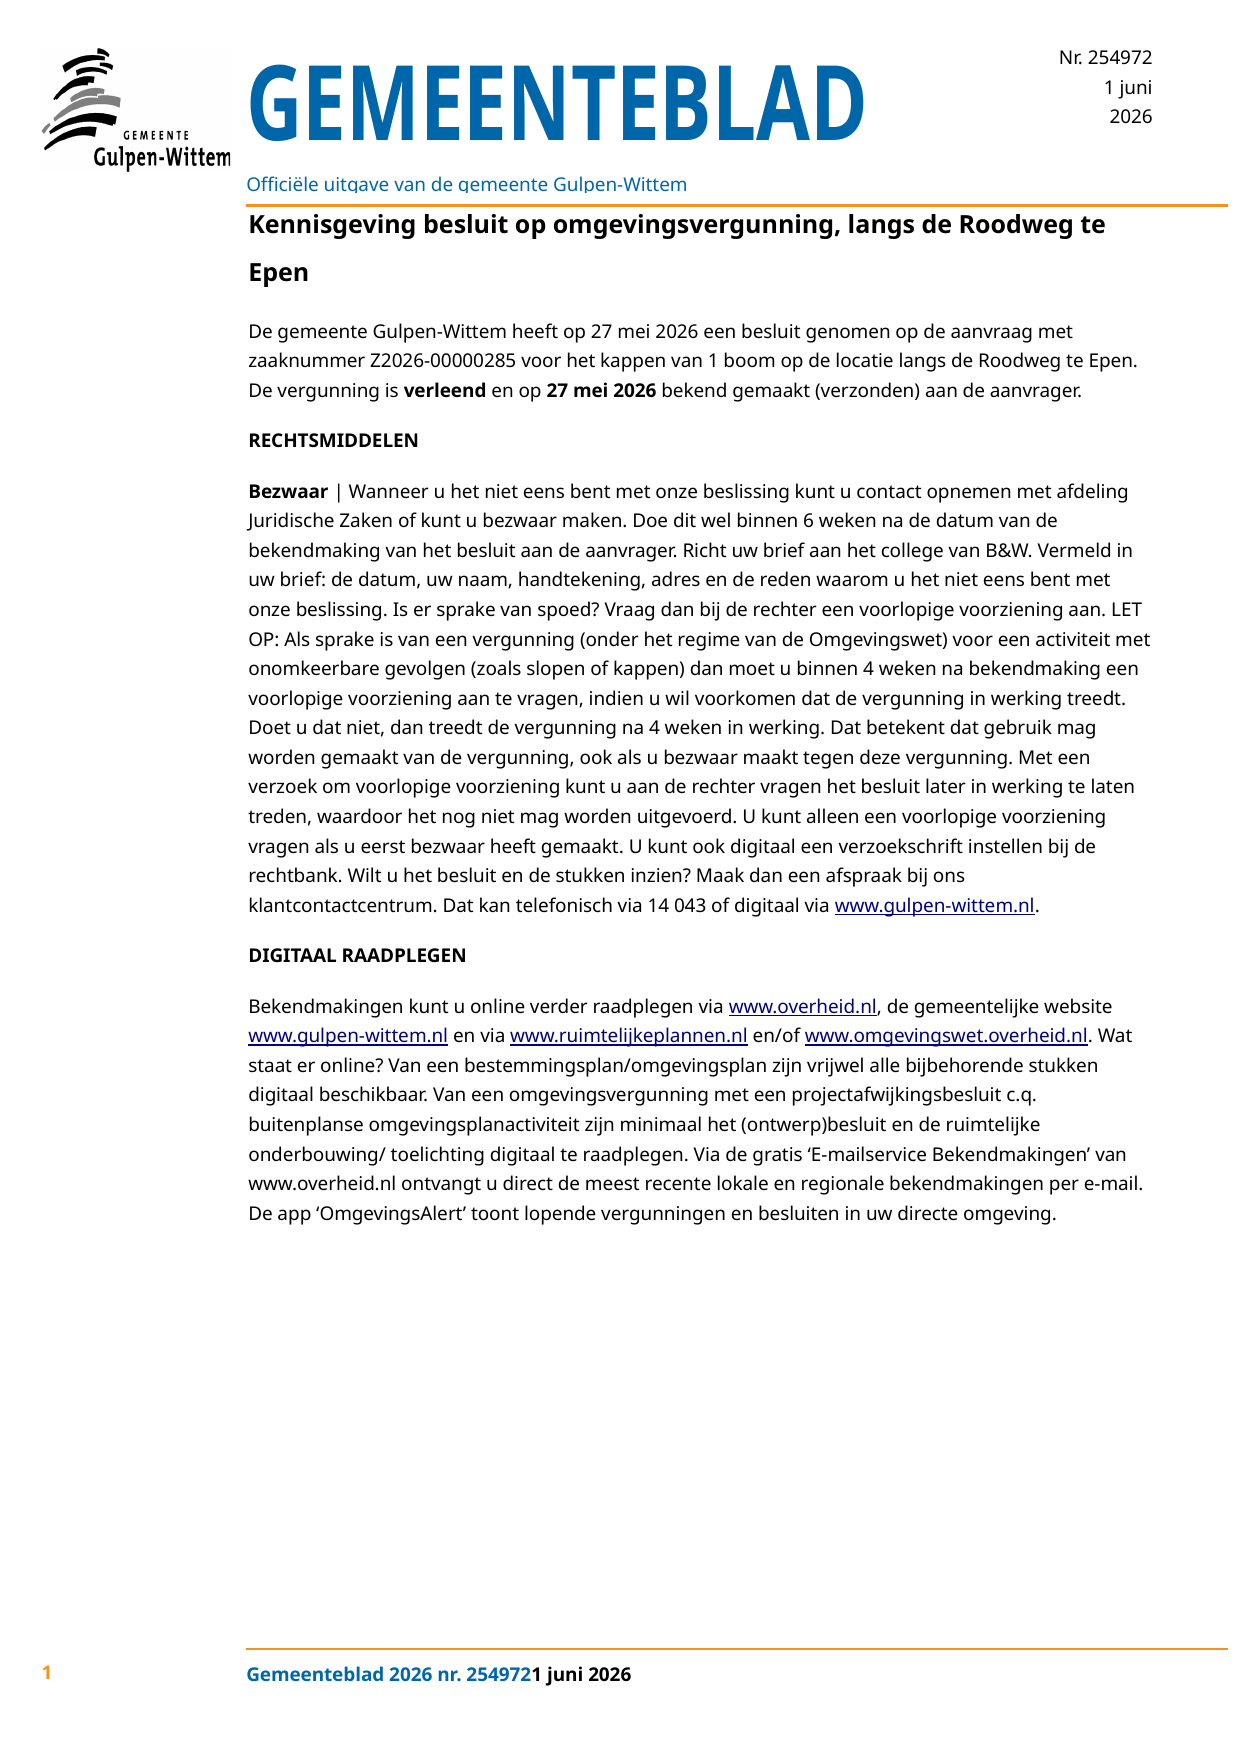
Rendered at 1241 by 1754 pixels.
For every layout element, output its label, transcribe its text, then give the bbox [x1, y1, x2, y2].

text De gemeente Gulpen-Wittem heeft op 27 mei 2026 een besluit genomen op de aanvraag met zaaknummer Z2026-00000285 voor het kappen van 1 boom op de locatie langs de Roodweg te Epen. De vergunning is verleend en op 27 mei 2026 bekend gemaakt (verzonden) aan de aanvrager. [248, 318, 1152, 403]
text DIGITAAL RAADPLEGEN [248, 942, 1152, 968]
text Kennisgeving besluit op omgevingsvergunning, langs de Roodweg te Epen [248, 207, 1152, 288]
text Bekendmakingen kunt u online verder raadplegen via www.overheid.nl, de gemeentelijke website www.gulpen-wittem.nl en via www.ruimtelijkeplannen.nl en/of www.omgevingswet.overheid.nl. Wat staat er online? Van een bestemmingsplan/omgevingsplan zijn vrijwel alle bijbehorende stukken digitaal beschikbaar. Van een omgevingsvergunning met een projectafwijkingsbesluit c.q. buitenplanse omgevingsplanactiviteit zijn minimaal het (ontwerp)besluit en de ruimtelijke onderbouwing/ toelichting digitaal te raadplegen. Via de gratis ‘E-mailservice Bekendmakingen’ van www.overheid.nl ontvangt u direct de meest recente lokale en regionale bekendmakingen per e-mail. De app ‘OmgevingsAlert’ toont lopende vergunningen en besluiten in uw directe omgeving. [248, 993, 1152, 1226]
text RECHTSMIDDELEN [248, 427, 1152, 453]
picture [41, 47, 231, 172]
text Bezwaar | Wanneer u het niet eens bent met onze beslissing kunt u contact opnemen met afdeling Juridische Zaken of kunt u bezwaar maken. Doe dit wel binnen 6 weken na de datum van de bekendmaking van het besluit aan de aanvrager. Richt uw brief aan het college van B&W. Vermeld in uw brief: de datum, uw naam, handtekening, adres en de reden waarom u het niet eens bent met onze beslissing. Is er sprake van spoed? Vraag dan bij de rechter een voorlopige voorziening aan. LET OP: Als sprake is van een vergunning (onder het regime van de Omgevingswet) voor een activiteit met onomkeerbare gevolgen (zoals slopen of kappen) dan moet u binnen 4 weken na bekendmaking een voorlopige voorziening aan te vragen, indien u wil voorkomen dat de vergunning in werking treedt. Doet u dat niet, dan treedt de vergunning na 4 weken in werking. Dat betekent dat gebruik mag worden gemaakt van de vergunning, ook als u bezwaar maakt tegen deze vergunning. Met een verzoek om voorlopige voorziening kunt u aan de rechter vragen het besluit later in werking te laten treden, waardoor het nog niet mag worden uitgevoerd. U kunt alleen een voorlopige voorziening vragen als u eerst bezwaar heeft gemaakt. U kunt ook digitaal een verzoekschrift instellen bij de rechtbank. Wilt u het besluit en de stukken inzien? Maak dan een afspraak bij ons klantcontactcentrum. Dat kan telefonisch via 14 043 of digitaal via www.gulpen-wittem.nl. [248, 478, 1152, 918]
